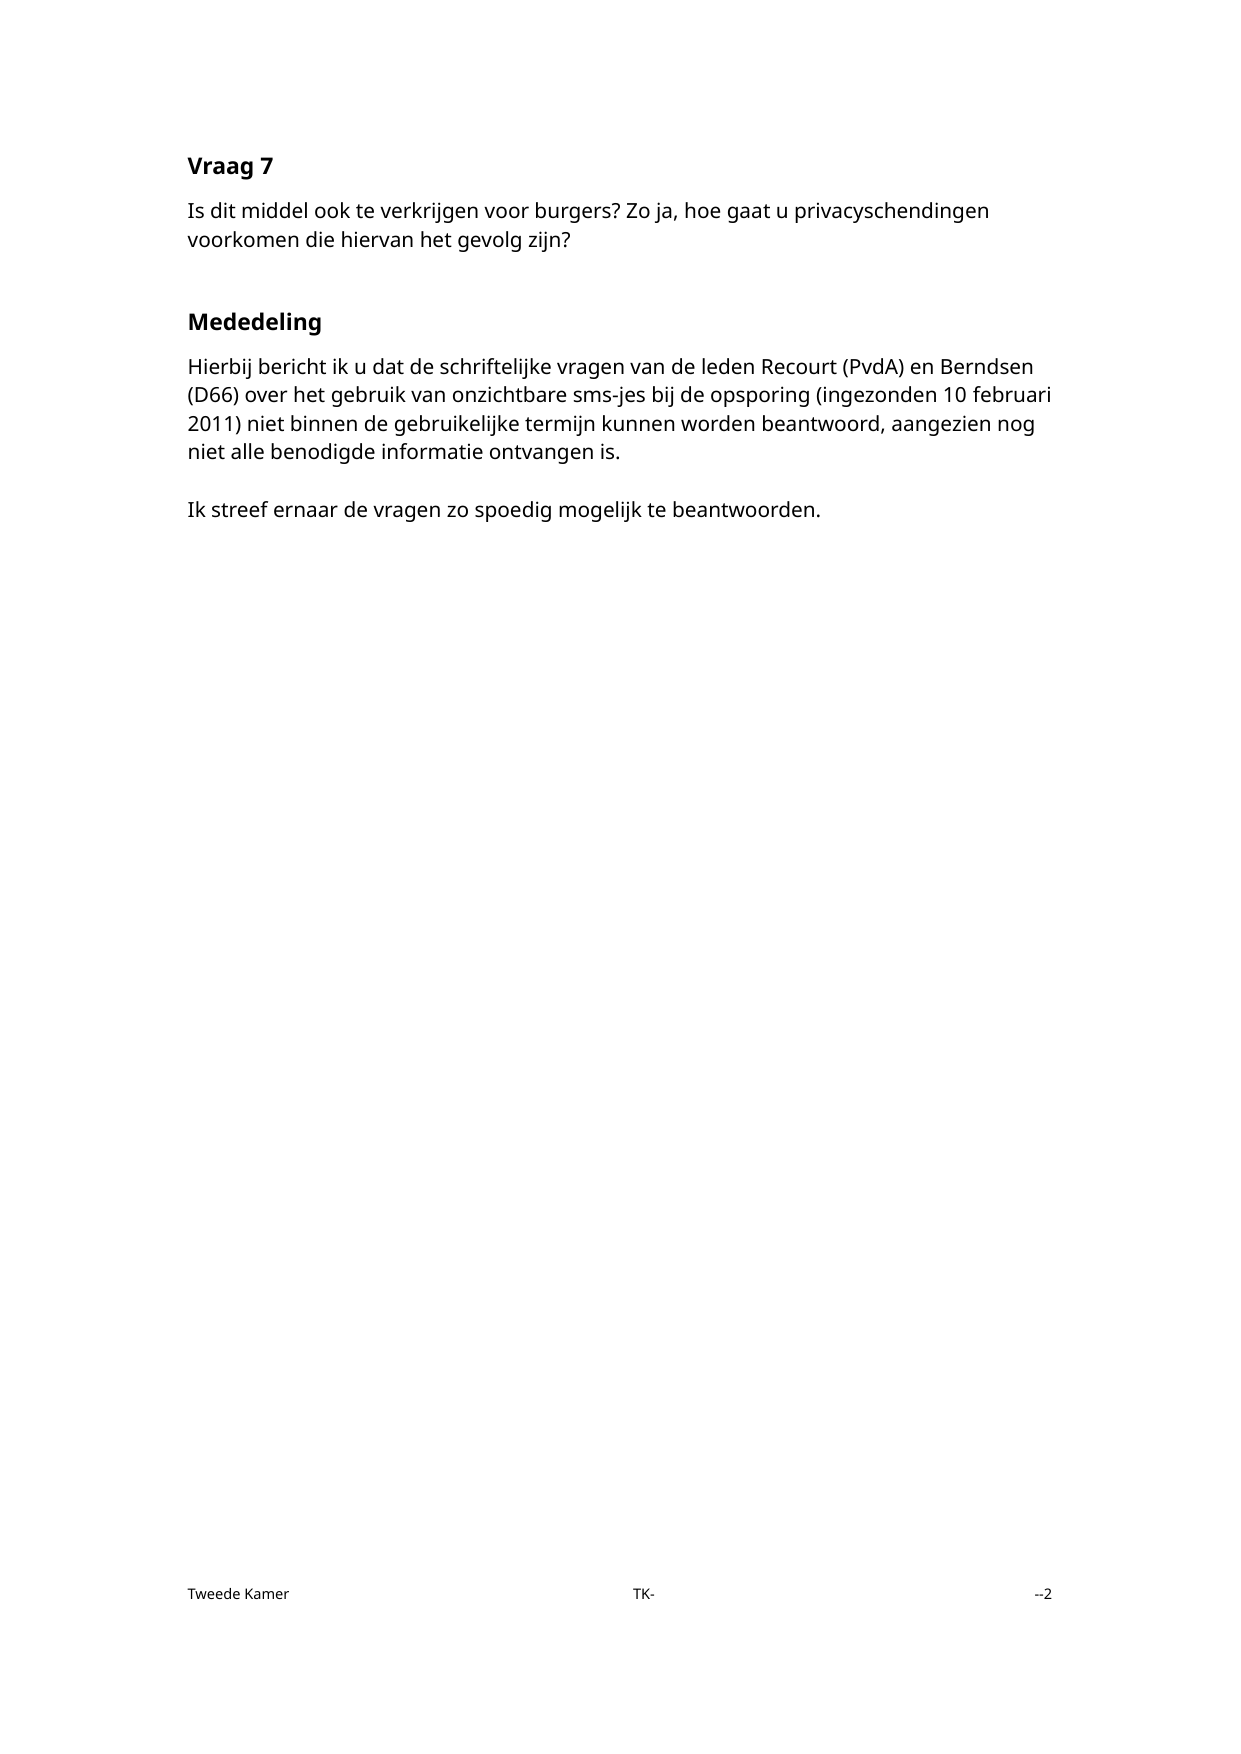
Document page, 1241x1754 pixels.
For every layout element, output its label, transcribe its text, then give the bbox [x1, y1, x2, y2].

text Hierbij bericht ik u dat de schriftelijke vragen van de leden Recourt (PvdA) en Berndsen (D66) over het gebruik van onzichtbare sms-jes bij de opsporing (ingezonden 10 februari 2011) niet binnen de gebruikelijke termijn kunnen worden beantwoord, aangezien nog niet alle benodigde informatie ontvangen is. [187, 352, 1053, 466]
subtitle Vraag 7 [187, 150, 1053, 181]
text Is dit middel ook te verkrijgen voor burgers? Zo ja, hoe gaat u privacyschendingen voorkomen die hiervan het gevolg zijn? [187, 196, 1053, 253]
text Ik streef ernaar de vragen zo spoedig mogelijk te beantwoorden. [187, 496, 1053, 524]
subtitle Mededeling [187, 306, 1053, 337]
